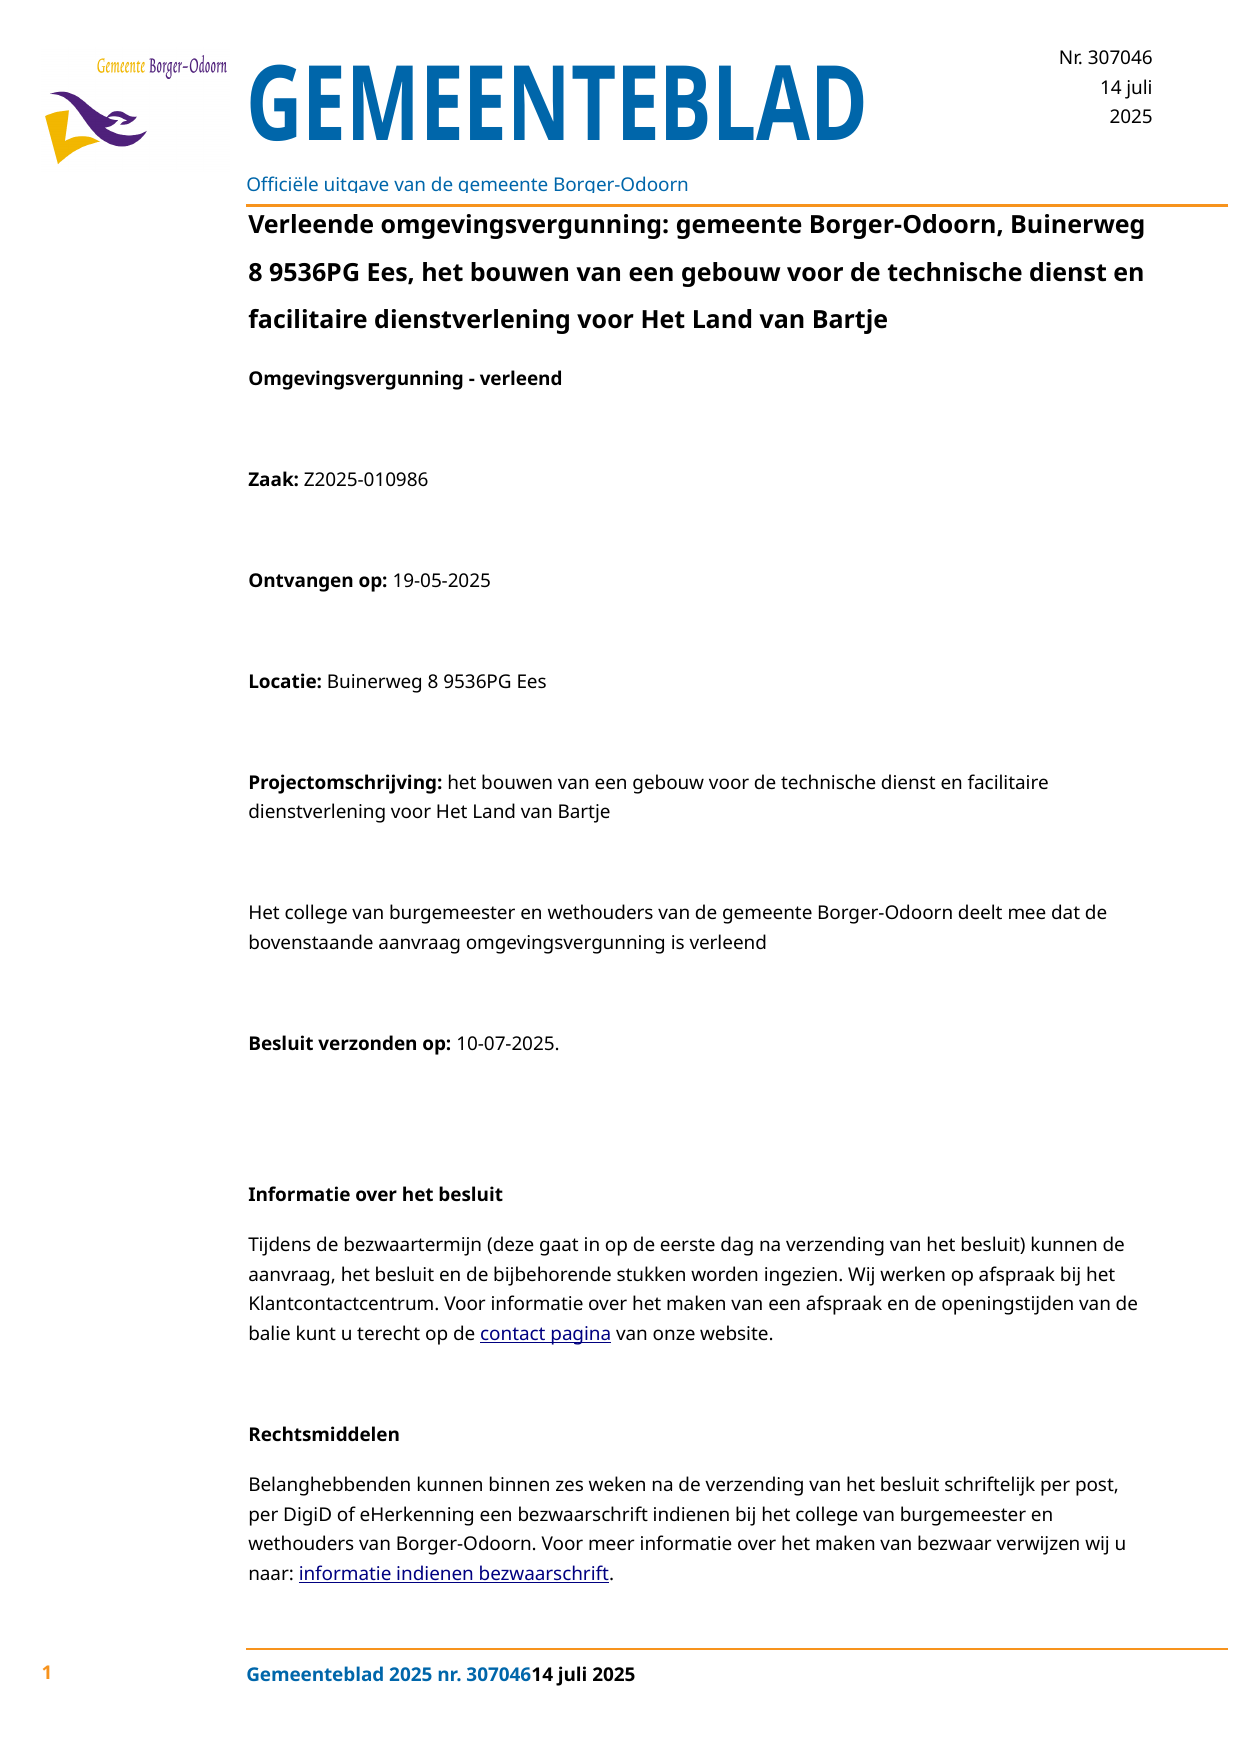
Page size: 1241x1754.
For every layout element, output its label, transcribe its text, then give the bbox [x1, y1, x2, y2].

text Ontvangen op: 19-05-2025 [248, 567, 1152, 593]
text Omgevingsvergunning - verleend [248, 366, 1152, 391]
text Projectomschrijving: het bouwen van een gebouw voor de technische dienst en facilitaire dienstverlening voor Het Land van Bartje [248, 769, 1152, 824]
text Het college van burgemeester en wethouders van de gemeente Borger-Odoorn deelt mee dat de bovenstaande aanvraag omgevingsvergunning is verleend [248, 899, 1152, 954]
text Locatie: Buinerweg 8 9536PG Ees [248, 668, 1152, 694]
text Zaak: Z2025-010986 [248, 466, 1152, 492]
picture [41, 47, 231, 172]
text Tijdens de bezwaartermijn (deze gaat in op de eerste dag na verzending van het besluit) kunnen de aanvraag, het besluit en de bijbehorende stukken worden ingezien. Wij werken op afspraak bij het Klantcontactcentrum. Voor informatie over het maken van een afspraak en de openingstijden van de balie kunt u terecht op de contact pagina van onze website. [248, 1231, 1152, 1346]
text Verleende omgevingsvergunning: gemeente Borger-Odoorn, Buinerweg 8 9536PG Ees, het bouwen van een gebouw voor de technische dienst en facilitaire dienstverlening voor Het Land van Bartje [248, 207, 1152, 336]
text Besluit verzonden op: 10-07-2025. [248, 1030, 1152, 1055]
text Rechtsmiddelen [248, 1421, 1152, 1447]
text Belanghebbenden kunnen binnen zes weken na de verzending van het besluit schriftelijk per post, per DigiD of eHerkenning een bezwaarschrift indienen bij het college van burgemeester en wethouders van Borger-Odoorn. Voor meer informatie over het maken van bezwaar verwijzen wij u naar: informatie indienen bezwaarschrift. [248, 1471, 1152, 1586]
text Informatie over het besluit [248, 1181, 1152, 1207]
